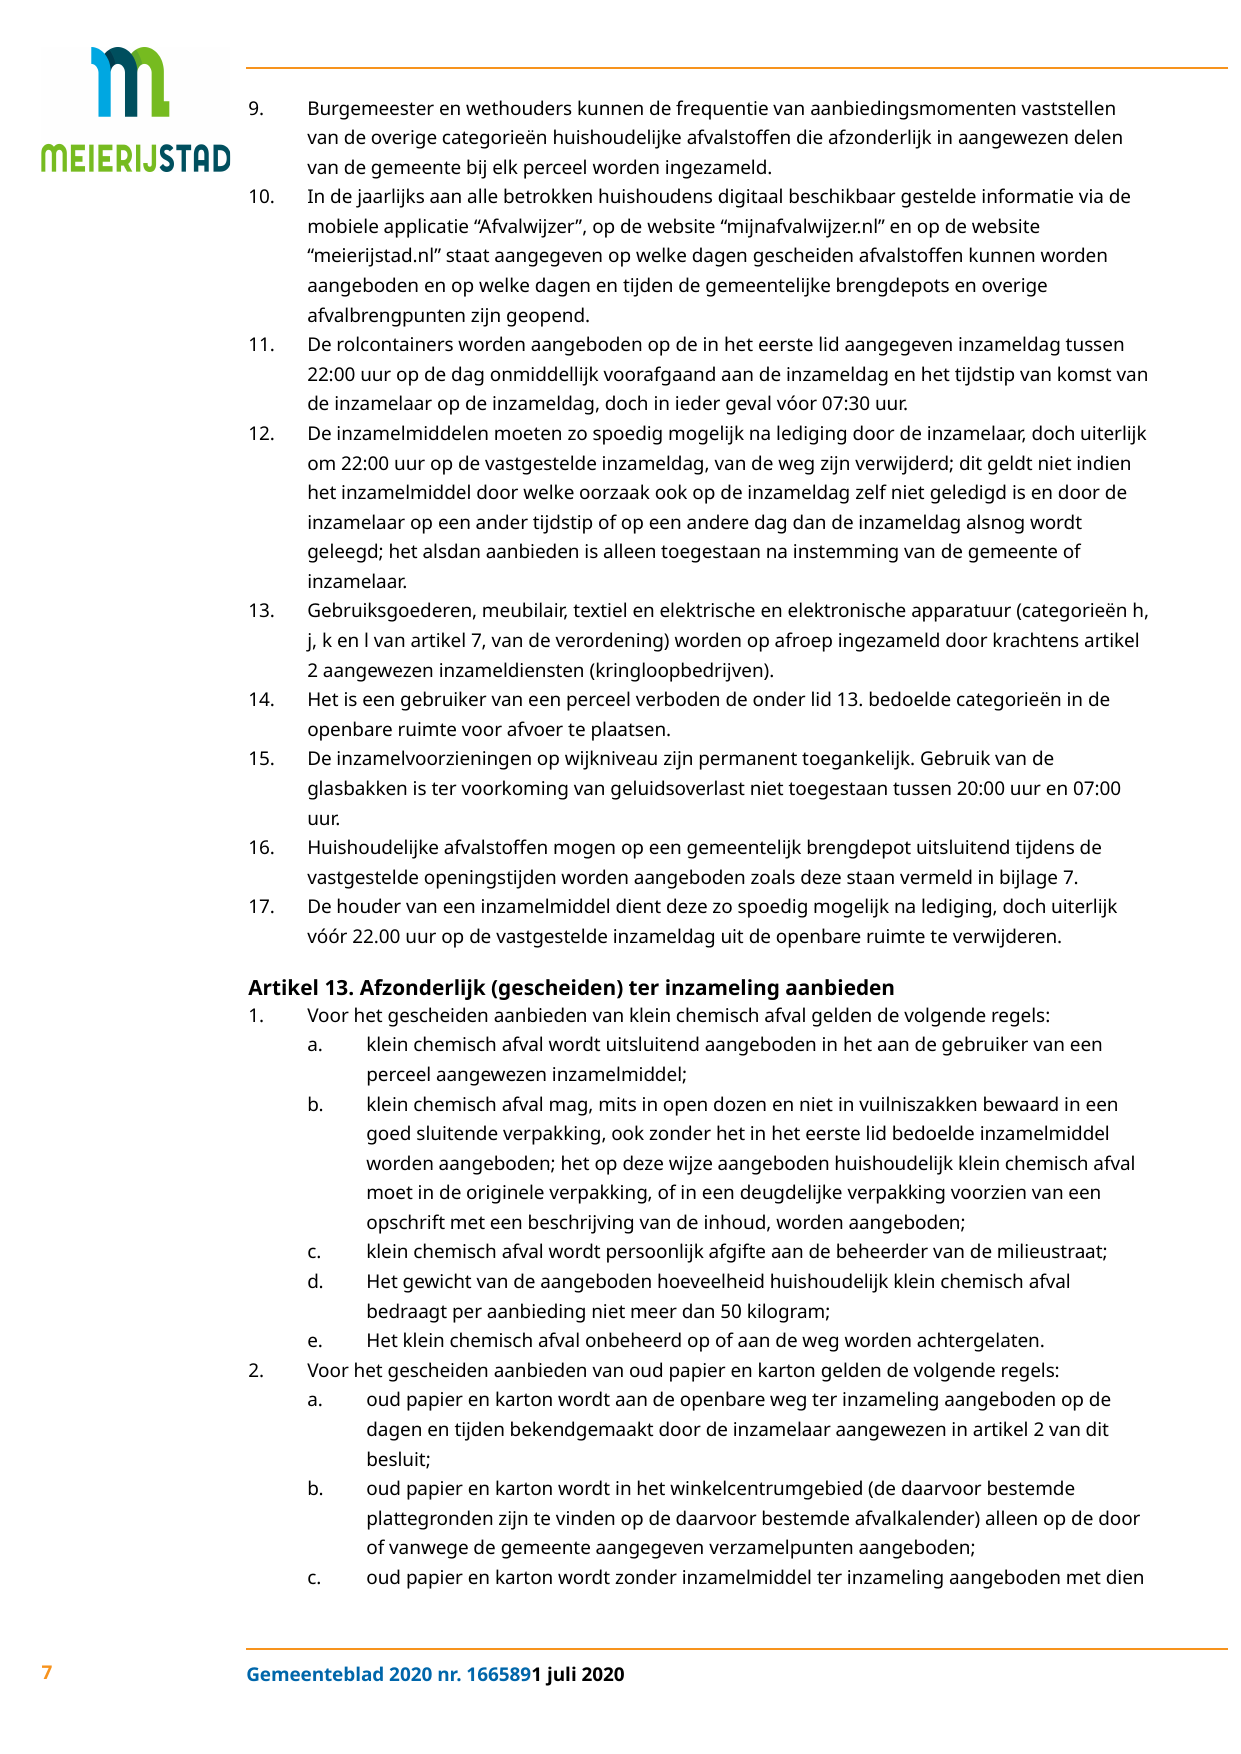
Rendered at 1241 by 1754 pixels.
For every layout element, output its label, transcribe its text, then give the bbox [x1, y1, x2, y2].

list oud papier en karton wordt in het winkelcentrumgebied (de daarvoor bestemde plattegronden zijn te vinden op de daarvoor bestemde afvalkalender) alleen op de door of vanwege de gemeente aangegeven verzamelpunten aangeboden; [307, 1475, 1152, 1560]
picture [41, 47, 231, 172]
list In de jaarlijks aan alle betrokken huishoudens digitaal beschikbaar gestelde informatie via de mobiele applicatie “Afvalwijzer”, op de website “mijnafvalwijzer.nl” en op de website “meierijstad.nl” staat aangegeven op welke dagen gescheiden afvalstoffen kunnen worden aangeboden en op welke dagen en tijden de gemeentelijke brengdepots en overige afvalbrengpunten zijn geopend. [248, 183, 1152, 328]
list Het klein chemisch afval onbeheerd op of aan de weg worden achtergelaten. [307, 1327, 1152, 1353]
list klein chemisch afval wordt uitsluitend aangeboden in het aan de gebruiker van een perceel aangewezen inzamelmiddel; [307, 1032, 1152, 1087]
list klein chemisch afval mag, mits in open dozen en niet in vuilniszakken bewaard in een goed sluitende verpakking, ook zonder het in het eerste lid bedoelde inzamelmiddel worden aangeboden; het op deze wijze aangeboden huishoudelijk klein chemisch afval moet in de originele verpakking, of in een deugdelijke verpakking voorzien van een opschrift met een beschrijving van de inhoud, worden aangeboden; [307, 1091, 1152, 1235]
list Voor het gescheiden aanbieden van oud papier en karton gelden de volgende regels: [248, 1357, 1152, 1383]
list De inzamelvoorzieningen op wijkniveau zijn permanent toegankelijk. Gebruik van de glasbakken is ter voorkoming van geluidsoverlast niet toegestaan tussen 20:00 uur en 07:00 uur. [248, 746, 1152, 831]
list Gebruiksgoederen, meubilair, textiel en elektrische en elektronische apparatuur (categorieën h, j, k en l van artikel 7, van de verordening) worden op afroep ingezameld door krachtens artikel 2 aangewezen inzameldiensten (kringloopbedrijven). [248, 598, 1152, 683]
list Burgemeester en wethouders kunnen de frequentie van aanbiedingsmomenten vaststellen van de overige categorieën huishoudelijke afvalstoffen die afzonderlijk in aangewezen delen van de gemeente bij elk perceel worden ingezameld. [248, 95, 1152, 180]
list oud papier en karton wordt aan de openbare weg ter inzameling aangeboden op de dagen en tijden bekendgemaakt door de inzamelaar aangewezen in artikel 2 van dit besluit; [307, 1387, 1152, 1471]
list klein chemisch afval wordt persoonlijk afgifte aan de beheerder van de milieustraat; [307, 1239, 1152, 1264]
list oud papier en karton wordt zonder inzamelmiddel ter inzameling aangeboden met dien [307, 1564, 1152, 1590]
list Het gewicht van de aangeboden hoeveelheid huishoudelijk klein chemisch afval bedraagt per aanbieding niet meer dan 50 kilogram; [307, 1268, 1152, 1323]
list Voor het gescheiden aanbieden van klein chemisch afval gelden de volgende regels: [248, 1002, 1152, 1028]
list Huishoudelijke afvalstoffen mogen op een gemeentelijk brengdepot uitsluitend tijdens de vastgestelde openingstijden worden aangeboden zoals deze staan vermeld in bijlage 7. [248, 834, 1152, 890]
list De rolcontainers worden aangeboden op de in het eerste lid aangegeven inzameldag tussen 22:00 uur op de dag onmiddellijk voorafgaand aan de inzameldag en het tijdstip van komst van de inzamelaar op de inzameldag, doch in ieder geval vóor 07:30 uur. [248, 331, 1152, 416]
list Het is een gebruiker van een perceel verboden de onder lid 13. bedoelde categorieën in de openbare ruimte voor afvoer te plaatsen. [248, 686, 1152, 742]
list De houder van een inzamelmiddel dient deze zo spoedig mogelijk na lediging, doch uiterlijk vóór 22.00 uur op de vastgestelde inzameldag uit de openbare ruimte te verwijderen. [248, 893, 1152, 949]
list De inzamelmiddelen moeten zo spoedig mogelijk na lediging door de inzamelaar, doch uiterlijk om 22:00 uur op de vastgestelde inzameldag, van de weg zijn verwijderd; dit geldt niet indien het inzamelmiddel door welke oorzaak ook op de inzameldag zelf niet geledigd is en door de inzamelaar op een ander tijdstip of op een andere dag dan de inzameldag alsnog wordt geleegd; het alsdan aanbieden is alleen toegestaan na instemming van de gemeente of inzamelaar. [248, 420, 1152, 594]
text Artikel 13. Afzonderlijk (gescheiden) ter inzameling aanbieden [248, 973, 1152, 1002]
